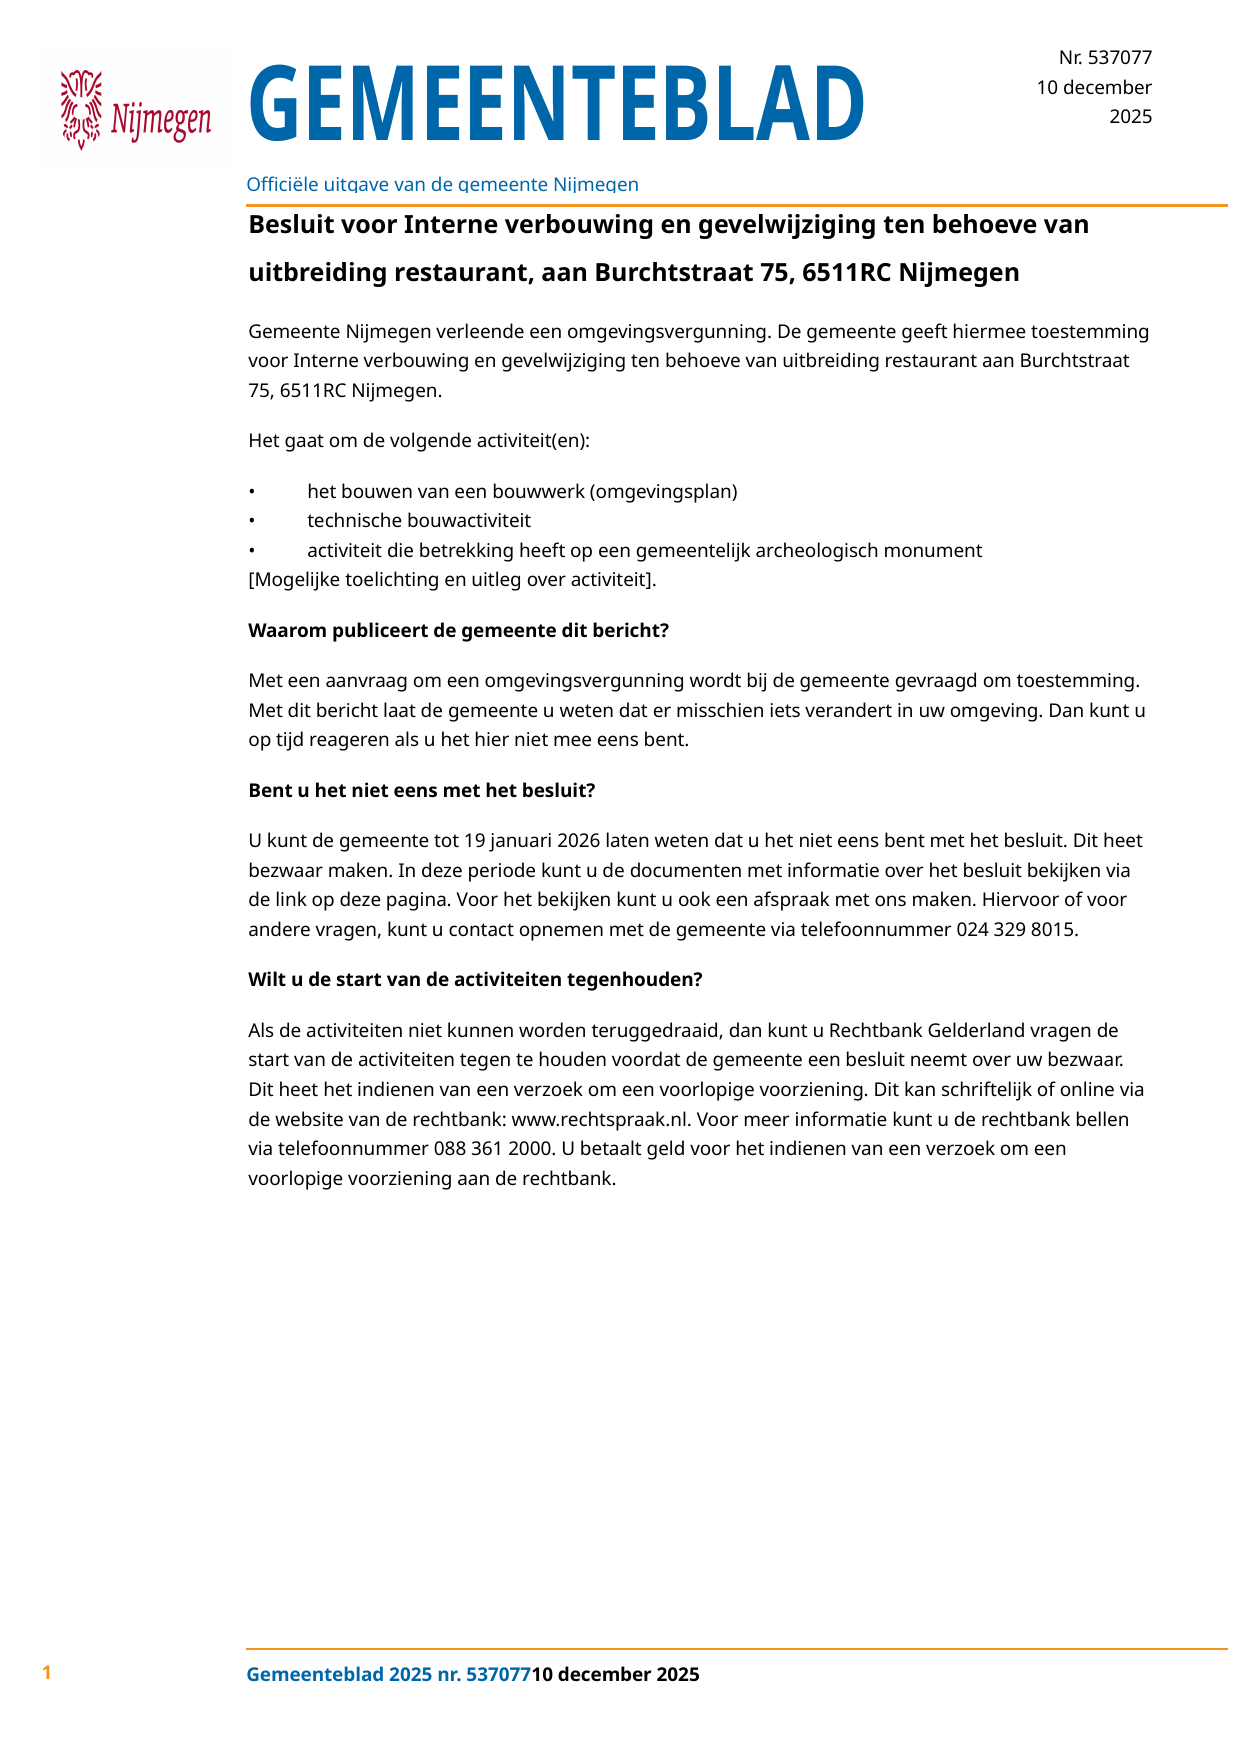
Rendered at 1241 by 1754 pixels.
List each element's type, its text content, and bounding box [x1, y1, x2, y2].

picture [41, 47, 231, 172]
text Als de activiteiten niet kunnen worden teruggedraaid, dan kunt u Rechtbank Gelderland vragen de start van de activiteiten tegen te houden voordat de gemeente een besluit neemt over uw bezwaar. Dit heet het indienen van een verzoek om een voorlopige voorziening. Dit kan schriftelijk of online via de website van de rechtbank: www.rechtspraak.nl. Voor meer informatie kunt u de rechtbank bellen via telefoonnummer 088 361 2000. U betaalt geld voor het indienen van een verzoek om een voorlopige voorziening aan de rechtbank. [248, 1017, 1152, 1191]
text Waarom publiceert de gemeente dit bericht? [248, 617, 1152, 643]
list activiteit die betrekking heeft op een gemeentelijk archeologisch monument [248, 537, 1152, 563]
text Wilt u de start van de activiteiten tegenhouden? [248, 967, 1152, 992]
text Met een aanvraag om een omgevingsvergunning wordt bij de gemeente gevraagd om toestemming. Met dit bericht laat de gemeente u weten dat er misschien iets verandert in uw omgeving. Dan kunt u op tijd reageren als u het hier niet mee eens bent. [248, 667, 1152, 752]
text Het gaat om de volgende activiteit(en): [248, 427, 1152, 453]
text Gemeente Nijmegen verleende een omgevingsvergunning. De gemeente geeft hiermee toestemming voor Interne verbouwing en gevelwijziging ten behoeve van uitbreiding restaurant aan Burchtstraat 75, 6511RC Nijmegen. [248, 318, 1152, 403]
text [Mogelijke toelichting en uitleg over activiteit]. [248, 567, 1152, 592]
text Bent u het niet eens met het besluit? [248, 777, 1152, 803]
list technische bouwactiviteit [248, 507, 1152, 533]
text U kunt de gemeente tot 19 januari 2026 laten weten dat u het niet eens bent met het besluit. Dit heet bezwaar maken. In deze periode kunt u de documenten met informatie over het besluit bekijken via de link op deze pagina. Voor het bekijken kunt u ook een afspraak met ons maken. Hiervoor of voor andere vragen, kunt u contact opnemen met de gemeente via telefoonnummer 024 329 8015. [248, 827, 1152, 942]
text Besluit voor Interne verbouwing en gevelwijziging ten behoeve van uitbreiding restaurant, aan Burchtstraat 75, 6511RC Nijmegen [248, 207, 1152, 288]
list het bouwen van een bouwwerk (omgevingsplan) [248, 478, 1152, 504]
